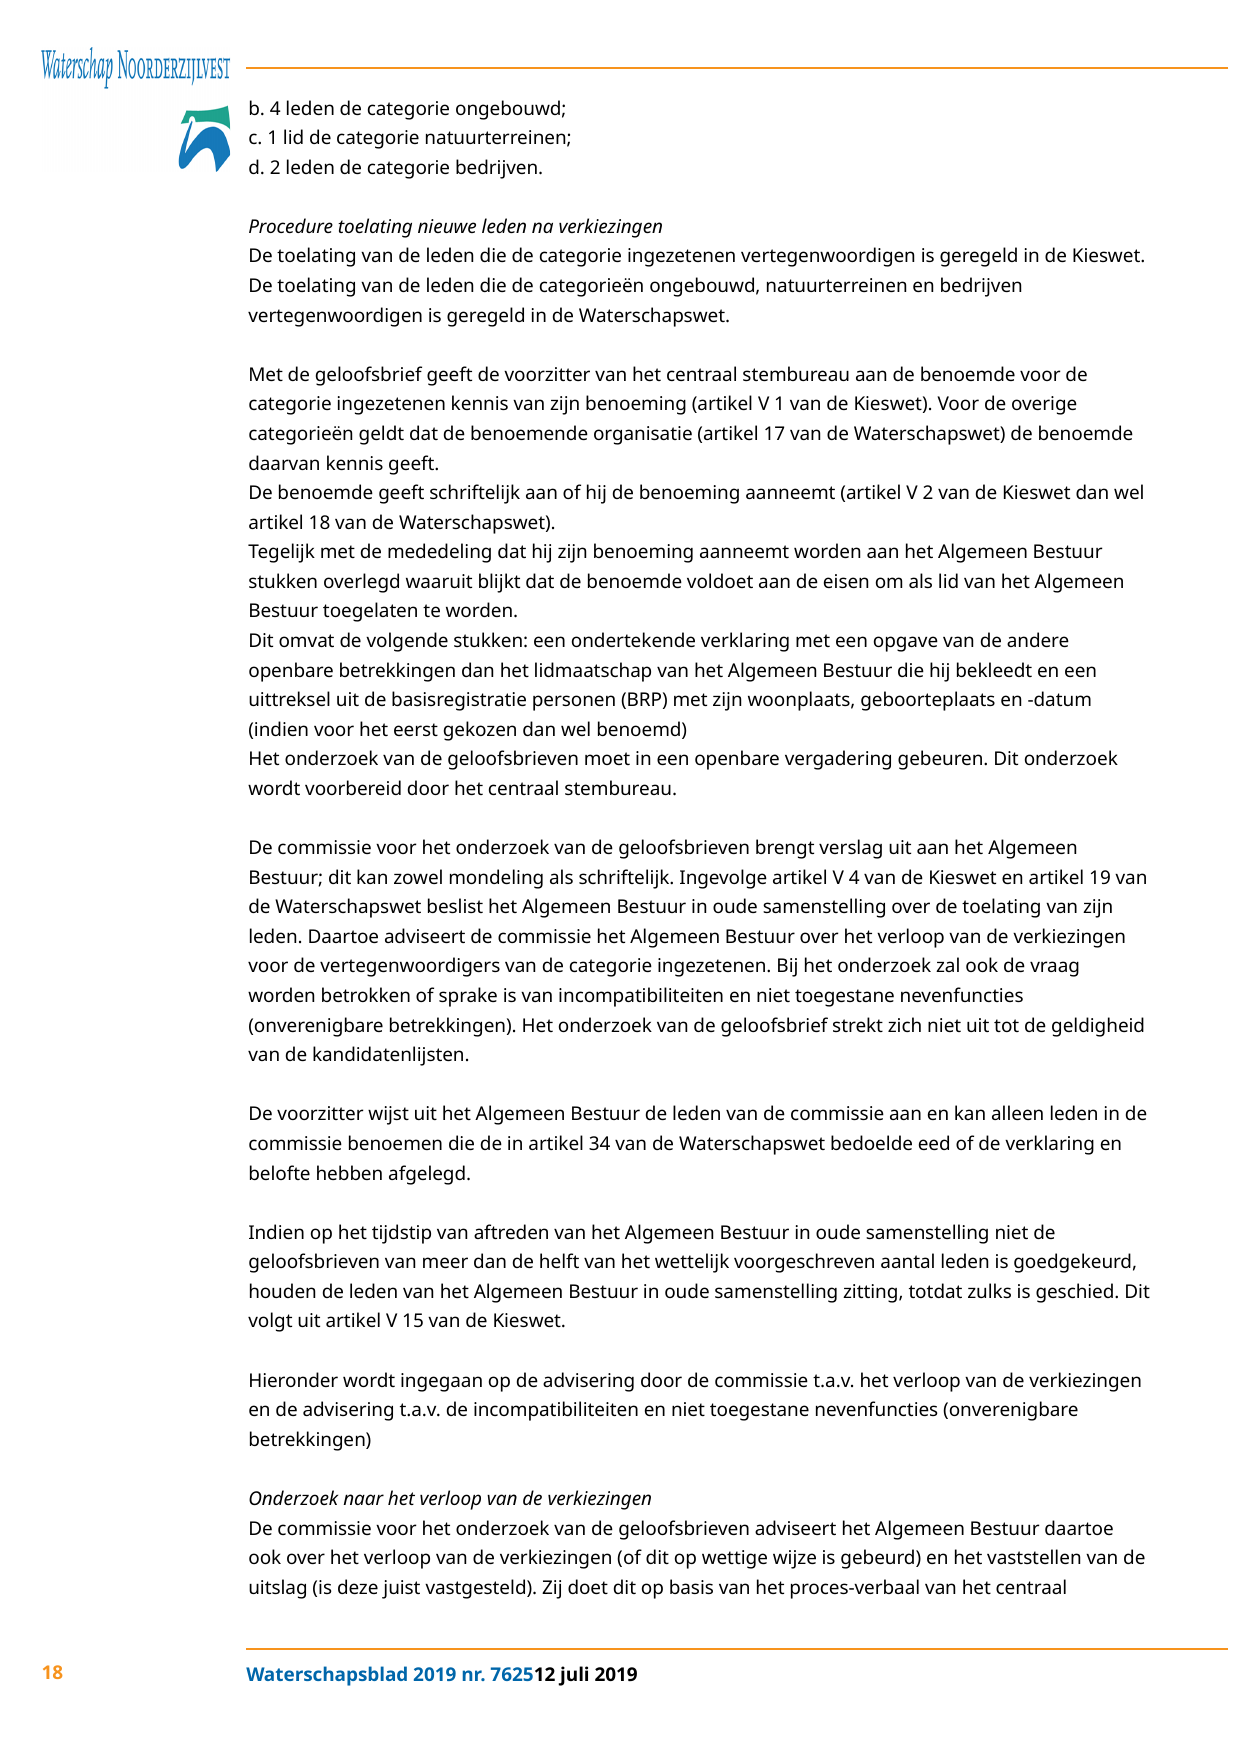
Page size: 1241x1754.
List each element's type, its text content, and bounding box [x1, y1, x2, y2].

text Hieronder wordt ingegaan op de advisering door de commissie t.a.v. het verloop van de verkiezingen en de advisering t.a.v. de incompatibiliteiten en niet toegestane nevenfuncties (onverenigbare betrekkingen) [248, 1367, 1152, 1452]
text De toelating van de leden die de categorie ingezetenen vertegenwoordigen is geregeld in de Kieswet. De toelating van de leden die de categorieën ongebouwd, natuurterreinen en bedrijven vertegenwoordigen is geregeld in de Waterschapswet. [248, 243, 1152, 328]
text b. 4 leden de categorie ongebouwd; [248, 95, 1152, 121]
text Indien op het tijdstip van aftreden van het Algemeen Bestuur in oude samenstelling niet de geloofsbrieven van meer dan de helft van het wettelijk voorgeschreven aantal leden is goedgekeurd, houden de leden van het Algemeen Bestuur in oude samenstelling zitting, totdat zulks is geschied. Dit volgt uit artikel V 15 van de Kieswet. [248, 1219, 1152, 1333]
text De commissie voor het onderzoek van de geloofsbrieven brengt verslag uit aan het Algemeen Bestuur; dit kan zowel mondeling als schriftelijk. Ingevolge artikel V 4 van de Kieswet en artikel 19 van de Waterschapswet beslist het Algemeen Bestuur in oude samenstelling over de toelating van zijn leden. Daartoe adviseert de commissie het Algemeen Bestuur over het verloop van de verkiezingen voor de vertegenwoordigers van de categorie ingezetenen. Bij het onderzoek zal ook de vraag worden betrokken of sprake is van incompatibiliteiten en niet toegestane nevenfuncties (onverenigbare betrekkingen). Het onderzoek van de geloofsbrief strekt zich niet uit tot de geldigheid van de kandidatenlijsten. [248, 834, 1152, 1067]
text Procedure toelating nieuwe leden na verkiezingen [248, 213, 1152, 239]
picture [41, 47, 231, 172]
text Met de geloofsbrief geeft de voorzitter van het centraal stembureau aan de benoemde voor de categorie ingezetenen kennis van zijn benoeming (artikel V 1 van de Kieswet). Voor de overige categorieën geldt dat de benoemende organisatie (artikel 17 van de Waterschapswet) de benoemde daarvan kennis geeft. [248, 361, 1152, 476]
text Tegelijk met de mededeling dat hij zijn benoeming aanneemt worden aan het Algemeen Bestuur stukken overlegd waaruit blijkt dat de benoemde voldoet aan de eisen om als lid van het Algemeen Bestuur toegelaten te worden. [248, 538, 1152, 623]
text c. 1 lid de categorie natuurterreinen; [248, 124, 1152, 150]
text De benoemde geeft schriftelijk aan of hij de benoeming aanneemt (artikel V 2 van de Kieswet dan wel artikel 18 van de Waterschapswet). [248, 479, 1152, 535]
text Dit omvat de volgende stukken: een ondertekende verklaring met een opgave van de andere openbare betrekkingen dan het lidmaatschap van het Algemeen Bestuur die hij bekleedt en een uittreksel uit de basisregistratie personen (BRP) met zijn woonplaats, geboorteplaats en -datum (indien voor het eerst gekozen dan wel benoemd) [248, 627, 1152, 742]
text Het onderzoek van de geloofsbrieven moet in een openbare vergadering gebeuren. Dit onderzoek wordt voorbereid door het centraal stembureau. [248, 746, 1152, 801]
text d. 2 leden de categorie bedrijven. [248, 154, 1152, 180]
text De voorzitter wijst uit het Algemeen Bestuur de leden van de commissie aan en kan alleen leden in de commissie benoemen die de in artikel 34 van de Waterschapswet bedoelde eed of de verklaring en belofte hebben afgelegd. [248, 1101, 1152, 1186]
text De commissie voor het onderzoek van de geloofsbrieven adviseert het Algemeen Bestuur daartoe ook over het verloop van de verkiezingen (of dit op wettige wijze is gebeurd) en het vaststellen van de uitslag (is deze juist vastgesteld). Zij doet dit op basis van het proces-verbaal van het centraal [248, 1515, 1152, 1600]
text Onderzoek naar het verloop van de verkiezingen [248, 1485, 1152, 1511]
